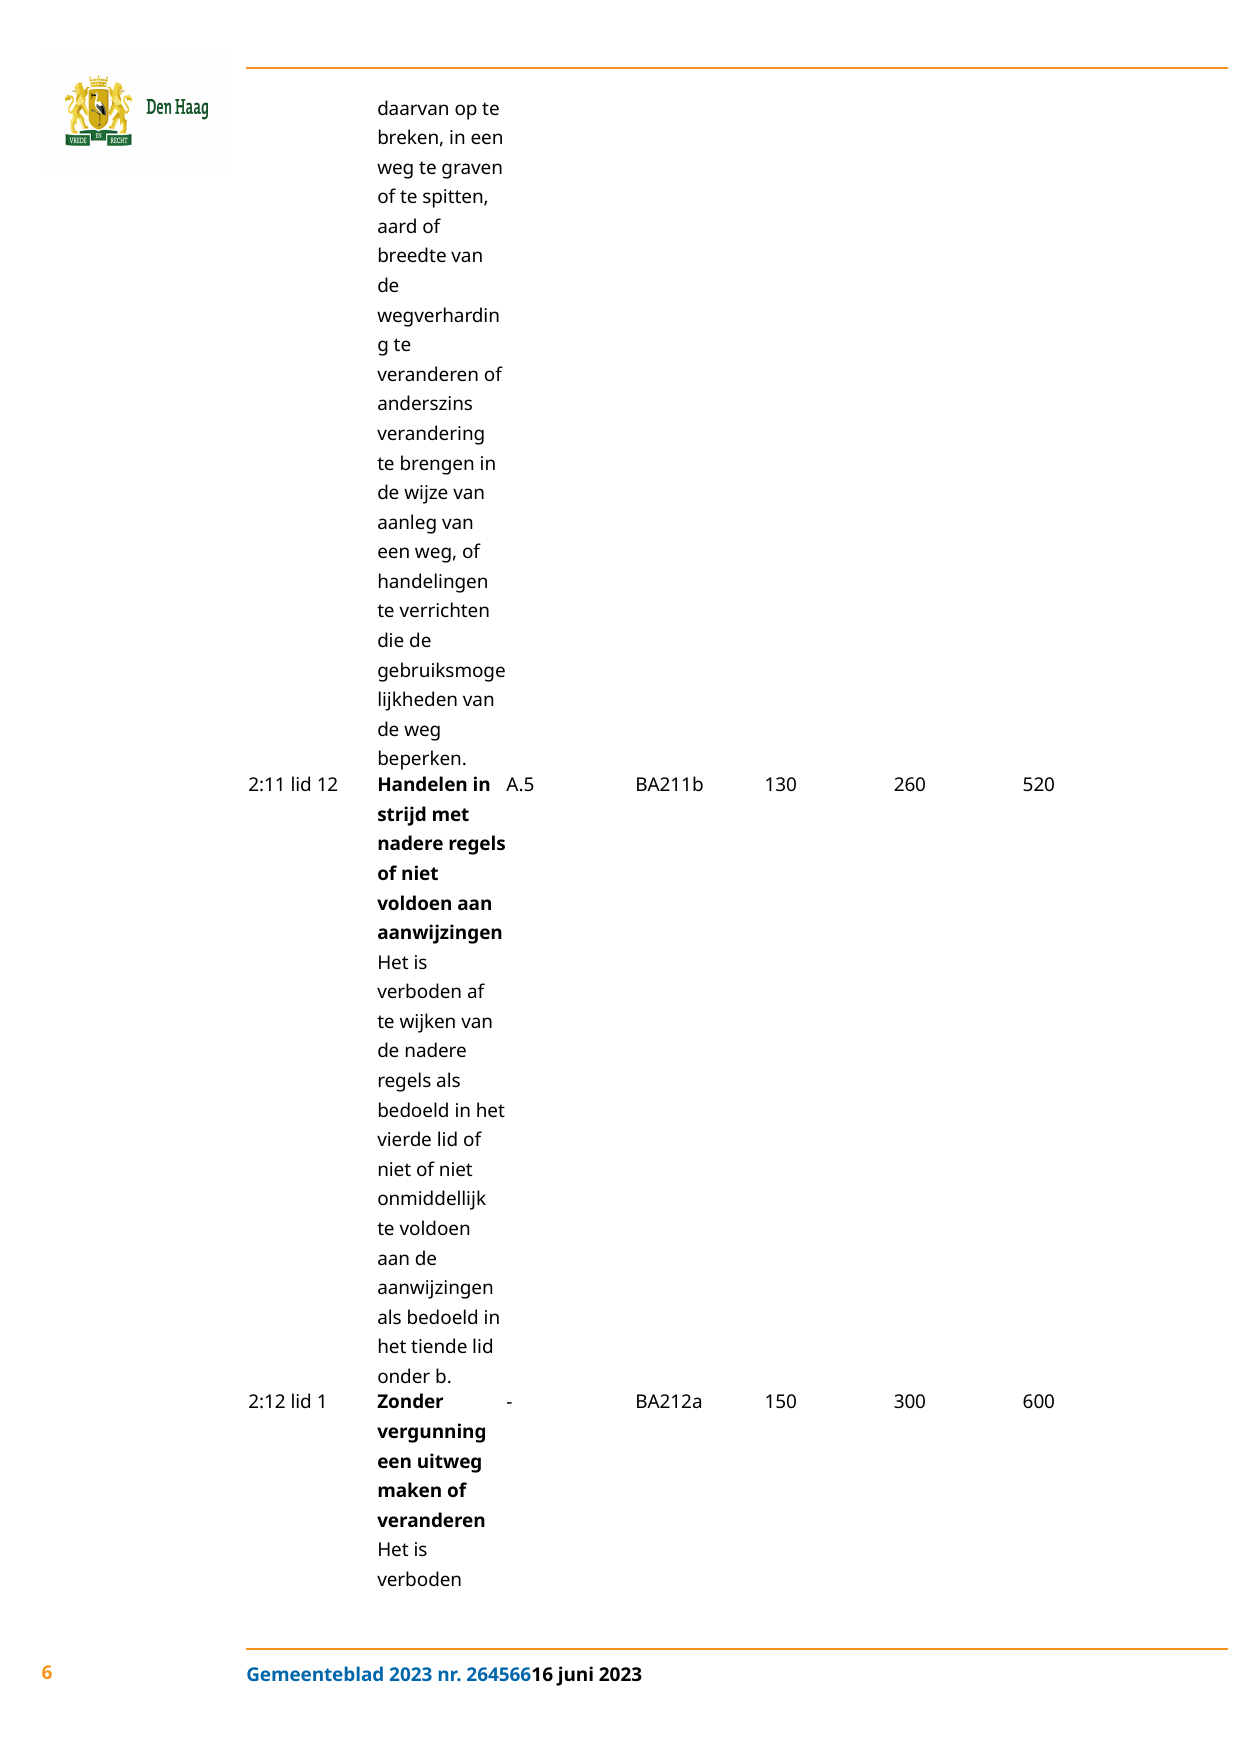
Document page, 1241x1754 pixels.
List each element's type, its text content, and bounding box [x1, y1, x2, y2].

table_cell 600 [1023, 1389, 1152, 1592]
table_cell 2:12 lid 1 [248, 1389, 377, 1592]
table_cell Zonder vergunning een uitweg maken of veranderen Het is verboden [377, 1389, 506, 1592]
table_cell 150 [764, 1389, 893, 1592]
table_cell Handelen in strijd met nadere regels of niet voldoen aan aanwijzingen Het is verboden af te wijken van de nadere regels als bedoeld in het vierde lid of niet of niet onmiddellijk te voldoen aan de aanwijzingen als bedoeld in het tiende lid onder b. [377, 771, 506, 1389]
table_cell [764, 95, 893, 771]
table_cell 300 [894, 1389, 1022, 1592]
table_cell 2:11 lid 12 [248, 771, 377, 1389]
picture [41, 47, 231, 172]
table_cell [1023, 95, 1152, 771]
table_cell [506, 95, 635, 771]
table_cell daarvan op te breken, in een weg te graven of te spitten, aard of breedte van de wegverharding te veranderen of anderszins verandering te brengen in de wijze van aanleg van een weg, of handelingen te verrichten die de gebruiksmogelijkheden van de weg beperken. [377, 95, 506, 771]
table_cell 130 [764, 771, 893, 1389]
table_cell [894, 95, 1022, 771]
table_cell BA212a [635, 1389, 764, 1592]
table_cell 520 [1023, 771, 1152, 1389]
table_cell BA211b [635, 771, 764, 1389]
table_cell A.5 [506, 771, 635, 1389]
table_cell - [506, 1389, 635, 1592]
table_cell [635, 95, 764, 771]
table_cell 260 [894, 771, 1022, 1389]
table_cell [248, 95, 377, 771]
